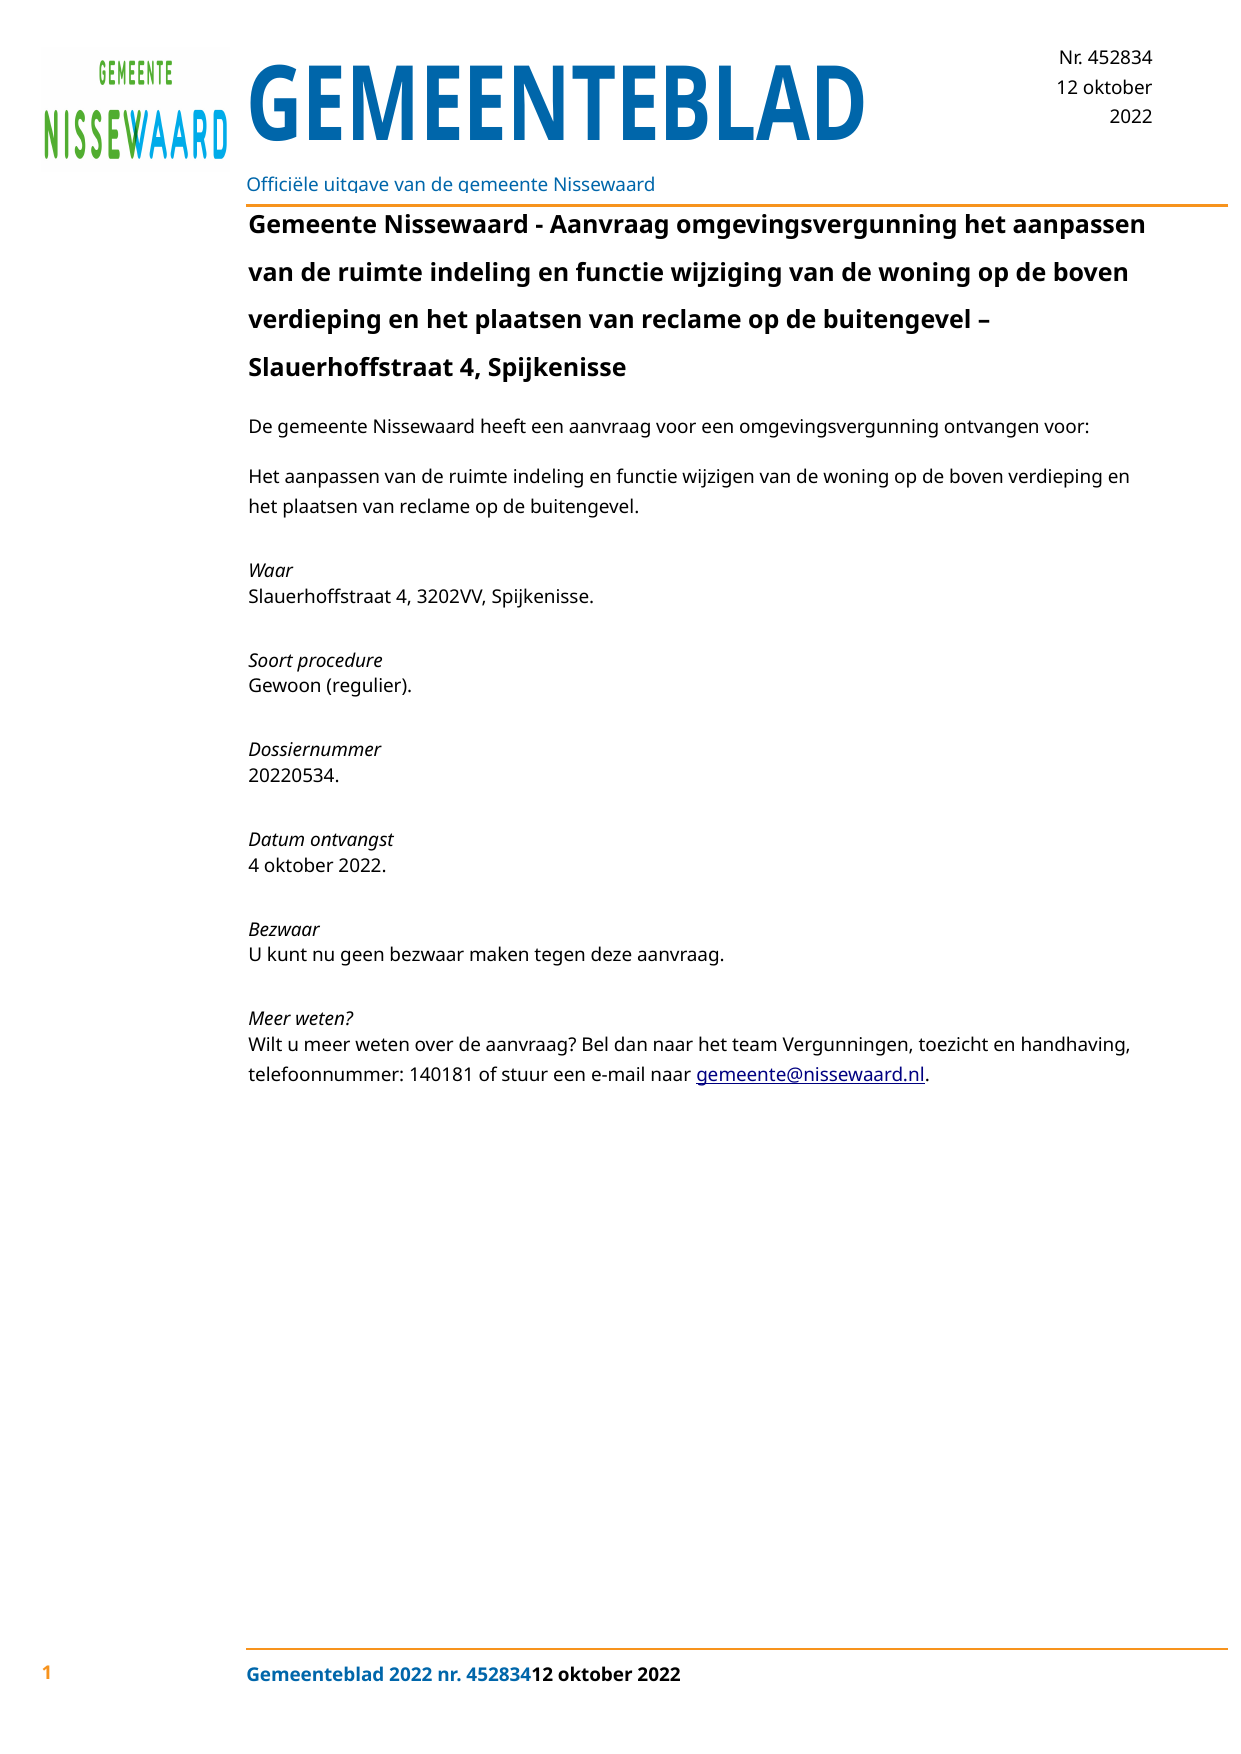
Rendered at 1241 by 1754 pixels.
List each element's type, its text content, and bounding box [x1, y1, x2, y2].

text Het aanpassen van de ruimte indeling en functie wijzigen van de woning op de boven verdieping en het plaatsen van reclame op de buitengevel. [248, 463, 1152, 519]
text Datum ontvangst [248, 826, 1152, 852]
text De gemeente Nissewaard heeft een aanvraag voor een omgevingsvergunning ontvangen voor: [248, 413, 1152, 439]
text Wilt u meer weten over de aanvraag? Bel dan naar het team Vergunningen, toezicht en handhaving, telefoonnummer: 140181 of stuur een e-mail naar gemeente@nissewaard.nl. [248, 1031, 1152, 1087]
text U kunt nu geen bezwaar maken tegen deze aanvraag. [248, 942, 1152, 967]
text Gemeente Nissewaard - Aanvraag omgevingsvergunning het aanpassen van de ruimte indeling en functie wijziging van de woning op de boven verdieping en het plaatsen van reclame op de buitengevel – Slauerhoffstraat 4, Spijkenisse [248, 207, 1152, 384]
text 20220534. [248, 762, 1152, 788]
text 4 oktober 2022. [248, 852, 1152, 878]
text Waar [248, 557, 1152, 583]
text Gewoon (regulier). [248, 672, 1152, 698]
picture [41, 47, 231, 172]
text Meer weten? [248, 1006, 1152, 1031]
text Slauerhoffstraat 4, 3202VV, Spijkenisse. [248, 583, 1152, 608]
text Dossiernummer [248, 736, 1152, 762]
text Bezwaar [248, 916, 1152, 942]
text Soort procedure [248, 647, 1152, 672]
